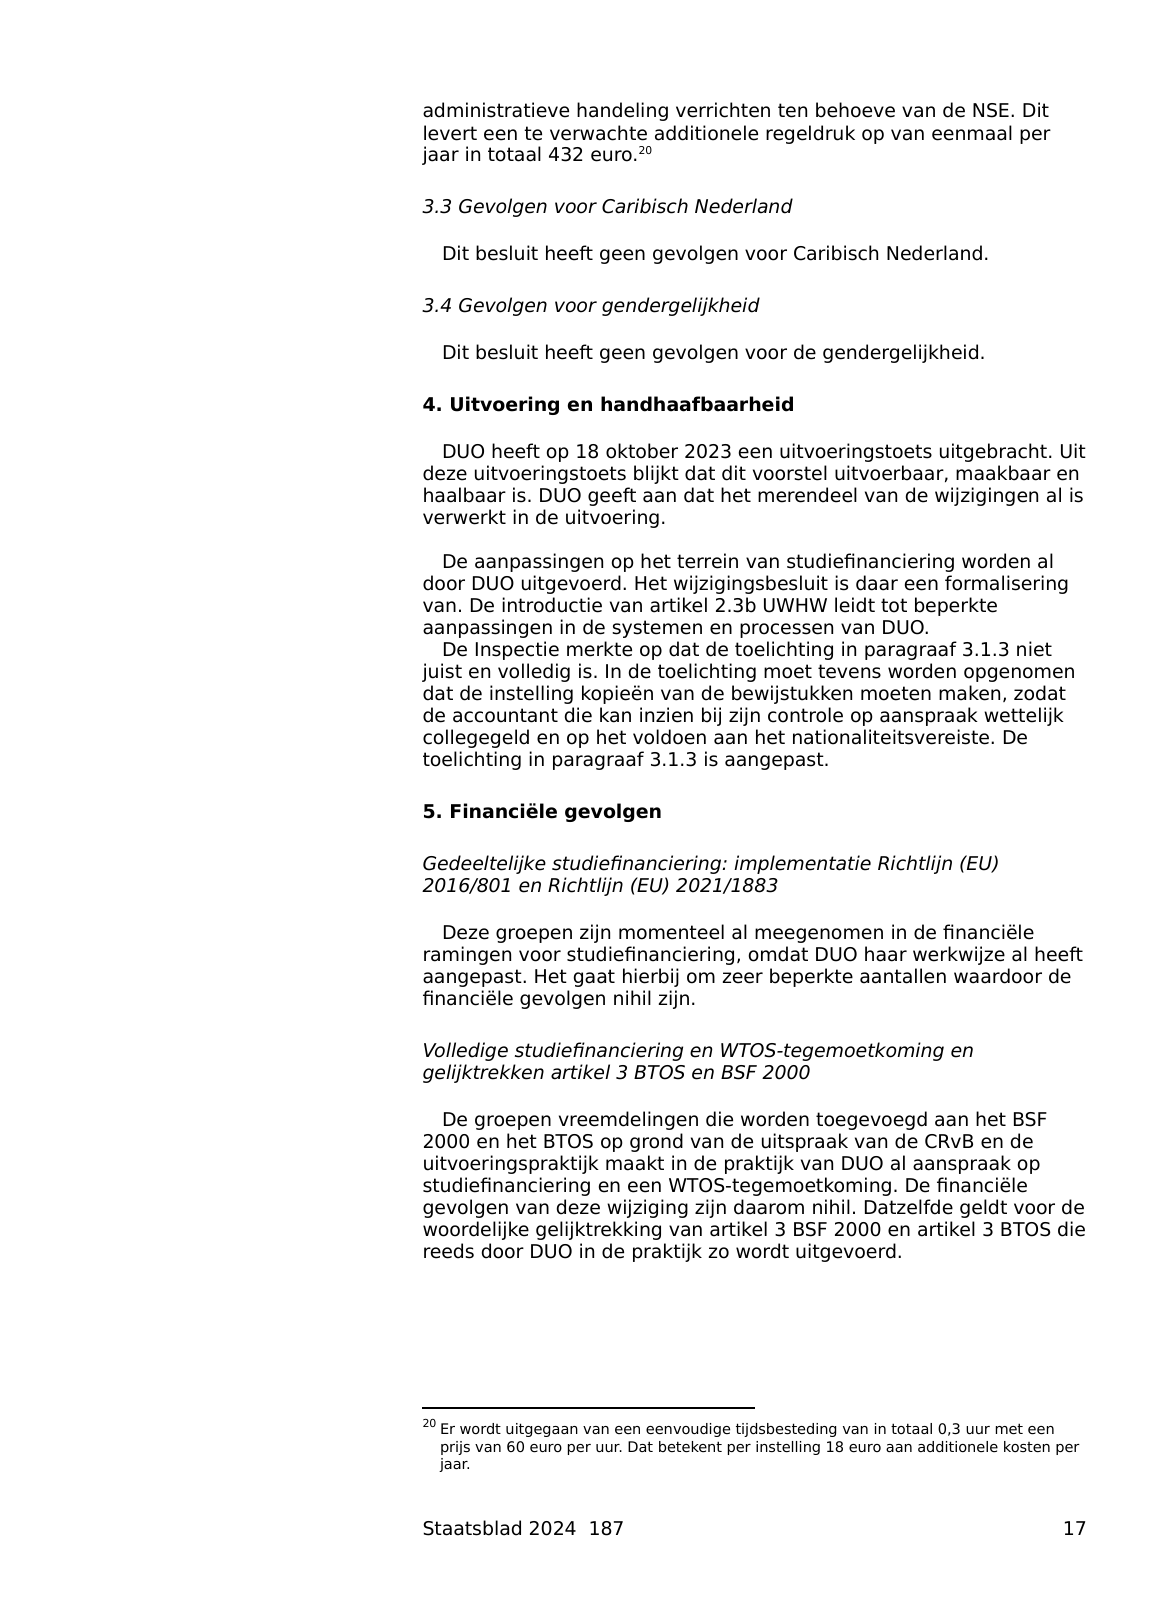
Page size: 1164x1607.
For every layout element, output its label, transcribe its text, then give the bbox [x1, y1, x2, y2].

subtitle Gedeeltelijke studiefinanciering: implementatie Richtlijn (EU) 2016/801 en Richtlijn (EU) 2021/1883 [422, 853, 1087, 897]
subtitle 5. Financiële gevolgen [422, 801, 1087, 823]
subtitle Volledige studiefinanciering en WTOS-tegemoetkoming en gelijktrekken artikel 3 BTOS en BSF 2000 [422, 1040, 1087, 1084]
text administratieve handeling verrichten ten behoeve van de NSE. Dit levert een te verwachte additionele regeldruk op van eenmaal per jaar in totaal 432 euro. [422, 100, 1087, 166]
text De groepen vreemdelingen die worden toegevoegd aan het BSF 2000 en het BTOS op grond van de uitspraak van de CRvB en de uitvoeringspraktijk maakt in de praktijk van DUO al aanspraak op studiefinanciering en een WTOS-tegemoetkoming. De financiële gevolgen van deze wijziging zijn daarom nihil. Datzelfde geldt voor de woordelijke gelijktrekking van artikel 3 BSF 2000 en artikel 3 BTOS die reeds door DUO in de praktijk zo wordt uitgevoerd. [422, 1109, 1087, 1263]
text Dit besluit heeft geen gevolgen voor Caribisch Nederland. [422, 243, 1087, 265]
subtitle 4. Uitvoering en handhaafbaarheid [422, 394, 1087, 416]
text Dit besluit heeft geen gevolgen voor de gendergelijkheid. [422, 342, 1087, 364]
text De aanpassingen op het terrein van studiefinanciering worden al door DUO uitgevoerd. Het wijzigingsbesluit is daar een formalisering van. De introductie van artikel 2.3b UWHW leidt tot beperkte aanpassingen in de systemen en processen van DUO. [422, 551, 1087, 639]
text De Inspectie merkte op dat de toelichting in paragraaf 3.1.3 niet juist en volledig is. In de toelichting moet tevens worden opgenomen dat de instelling kopieën van de bewijstukken moeten maken, zodat de accountant die kan inzien bij zijn controle op aanspraak wettelijk collegegeld en op het voldoen aan het nationaliteitsvereiste. De toelichting in paragraaf 3.1.3 is aangepast. [422, 639, 1087, 771]
text DUO heeft op 18 oktober 2023 een uitvoeringstoets uitgebracht. Uit deze uitvoeringstoets blijkt dat dit voorstel uitvoerbaar, maakbaar en haalbaar is. DUO geeft aan dat het merendeel van de wijzigingen al is verwerkt in de uitvoering. [422, 441, 1087, 529]
text Er wordt uitgegaan van een eenvoudige tijdsbesteding van in totaal 0,3 uur met een prijs van 60 euro per uur. Dat betekent per instelling 18 euro aan additionele kosten per jaar. [422, 1417, 1087, 1473]
subtitle 3.4 Gevolgen voor gendergelijkheid [422, 295, 1087, 317]
text Deze groepen zijn momenteel al meegenomen in de financiële ramingen voor studiefinanciering, omdat DUO haar werkwijze al heeft aangepast. Het gaat hierbij om zeer beperkte aantallen waardoor de financiële gevolgen nihil zijn. [422, 922, 1087, 1010]
subtitle 3.3 Gevolgen voor Caribisch Nederland [422, 196, 1087, 218]
